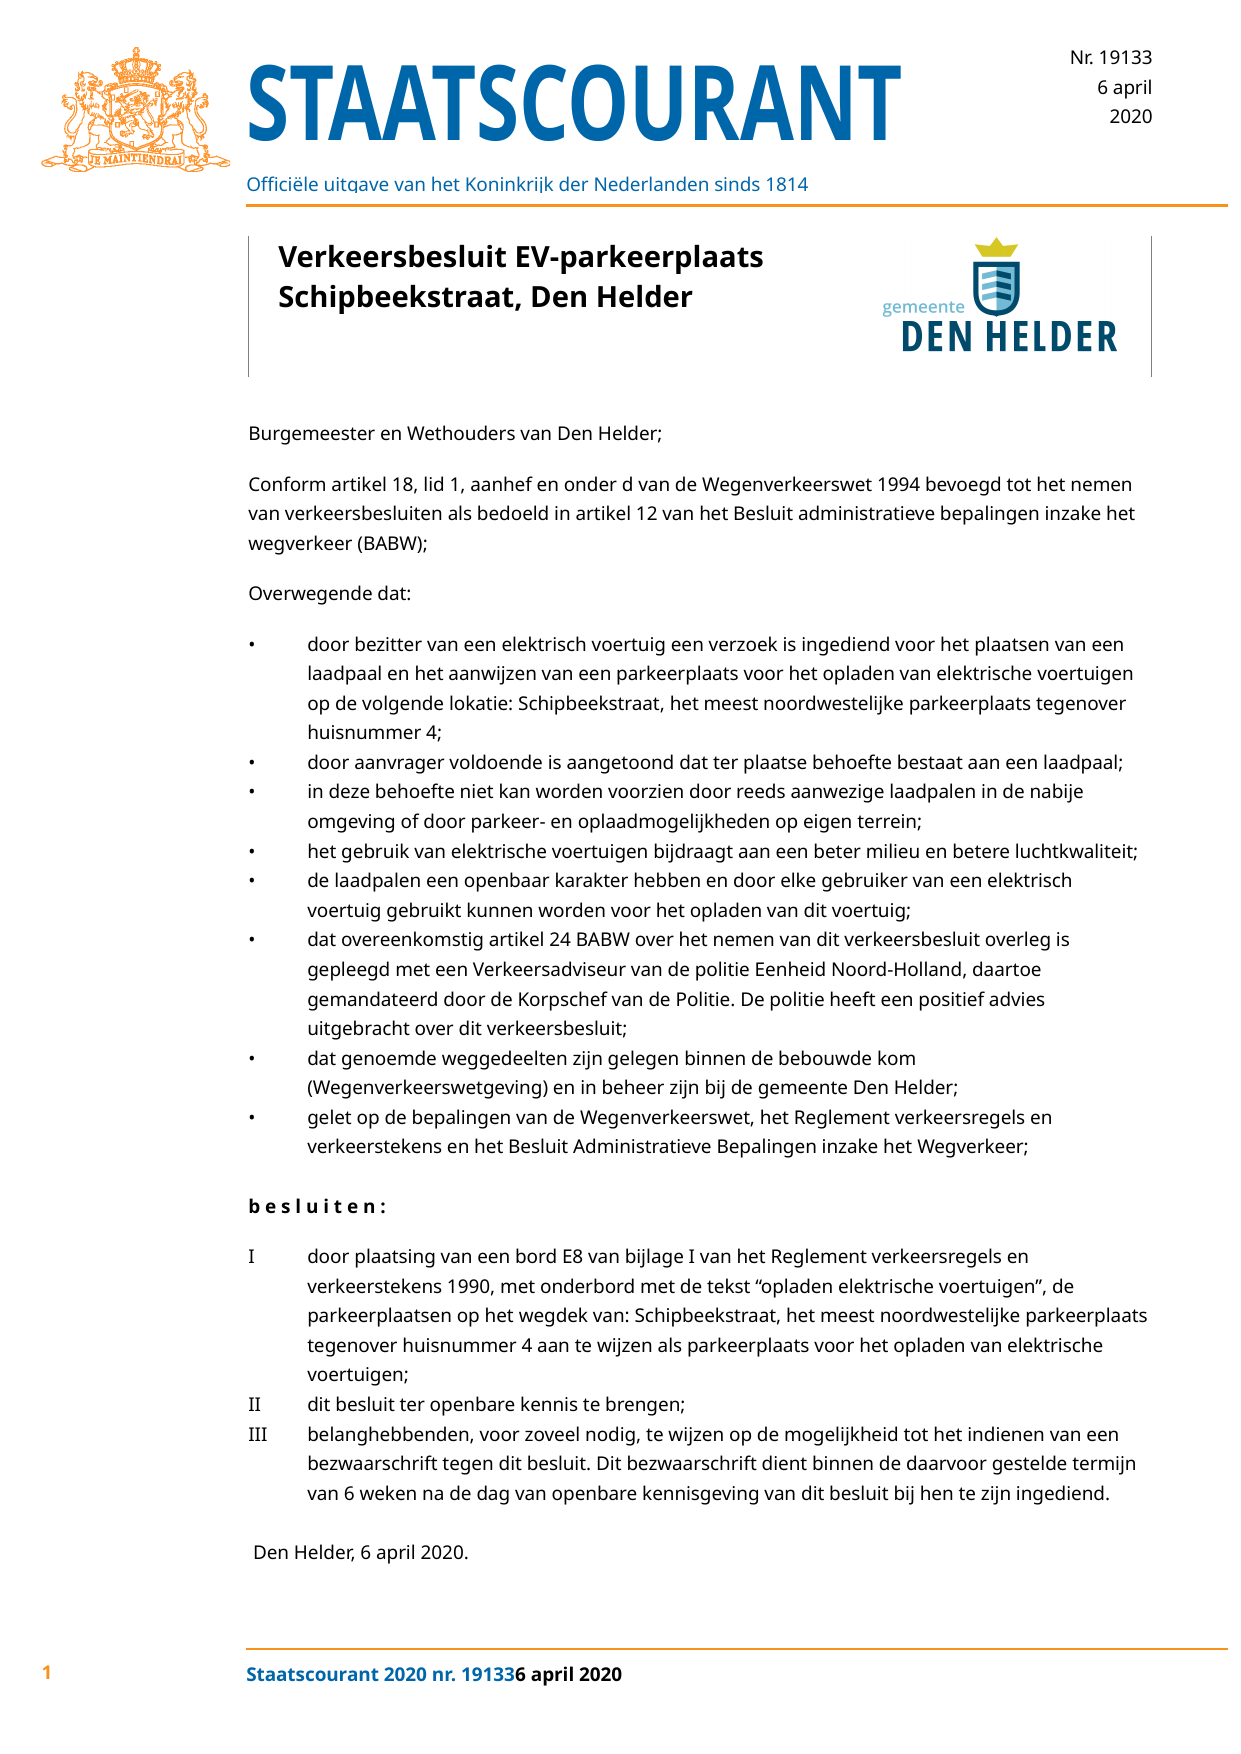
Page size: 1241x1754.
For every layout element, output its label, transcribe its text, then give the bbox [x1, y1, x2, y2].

list het gebruik van elektrische voertuigen bijdraagt aan een beter milieu en betere luchtkwaliteit; [248, 838, 1152, 863]
list belanghebbenden, voor zoveel nodig, te wijzen op de mogelijkheid tot het indienen van een bezwaarschrift tegen dit besluit. Dit bezwaarschrift dient binnen de daarvoor gestelde termijn van 6 weken na de dag van openbare kennisgeving van dit besluit bij hen te zijn ingediend. [248, 1421, 1152, 1506]
list de laadpalen een openbaar karakter hebben en door elke gebruiker van een elektrisch voertuig gebruikt kunnen worden voor het opladen van dit voertuig; [248, 867, 1152, 923]
list dat overeenkomstig artikel 24 BABW over het nemen van dit verkeersbesluit overleg is gepleegd met een Verkeersadviseur van de politie Eenheid Noord-Holland, daartoe gemandateerd door de Korpschef van de Politie. De politie heeft een positief advies uitgebracht over dit verkeersbesluit; [248, 927, 1152, 1041]
text b e s l u i t e n : [248, 1193, 1152, 1218]
text Overwegende dat: [248, 580, 1152, 606]
list in deze behoefte niet kan worden voorzien door reeds aanwezige laadpalen in de nabije omgeving of door parkeer- en oplaadmogelijkheden op eigen terrein; [248, 779, 1152, 834]
list door plaatsing van een bord E8 van bijlage I van het Reglement verkeersregels en verkeerstekens 1990, met onderbord met de tekst “opladen elektrische voertuigen”, de parkeerplaatsen op het wegdek van: Schipbeekstraat, het meest noordwestelijke parkeerplaats tegenover huisnummer 4 aan te wijzen als parkeerplaats voor het opladen van elektrische voertuigen; [248, 1243, 1152, 1387]
picture [882, 236, 1119, 352]
text Den Helder, 6 april 2020. [248, 1539, 1152, 1565]
picture [993, 339, 999, 352]
text Conform artikel 18, lid 1, aanhef en onder d van de Wegenverkeerswet 1994 bevoegd tot het nemen van verkeersbesluiten als bedoeld in artikel 12 van het Besluit administratieve bepalingen inzake het wegverkeer (BABW); [248, 471, 1152, 556]
table_header Verkeersbesluit EV-parkeerplaats Schipbeekstraat, Den Helder [249, 236, 850, 377]
table_header [850, 236, 1151, 377]
list dit besluit ter openbare kennis te brengen; [248, 1391, 1152, 1417]
picture [955, 334, 963, 352]
picture [41, 47, 231, 172]
list door bezitter van een elektrisch voertuig een verzoek is ingediend voor het plaatsen van een laadpaal en het aanwijzen van een parkeerplaats voor het opladen van elektrische voertuigen op de volgende lokatie: Schipbeekstraat, het meest noordwestelijke parkeerplaats tegenover huisnummer 4; [248, 631, 1152, 745]
list door aanvrager voldoende is aangetoond dat ter plaatse behoefte bestaat aan een laadpaal; [248, 749, 1152, 775]
text Burgemeester en Wethouders van Den Helder; [248, 420, 1152, 446]
list dat genoemde weggedeelten zijn gelegen binnen de bebouwde kom (Wegenverkeerswetgeving) en in beheer zijn bij de gemeente Den Helder; [248, 1045, 1152, 1100]
picture [909, 326, 916, 346]
picture [1058, 326, 1065, 346]
picture [1105, 340, 1110, 352]
list gelet op de bepalingen van de Wegenverkeerswet, het Reglement verkeersregels en verkeerstekens en het Besluit Administratieve Bepalingen inzake het Wegverkeer; [248, 1104, 1152, 1159]
